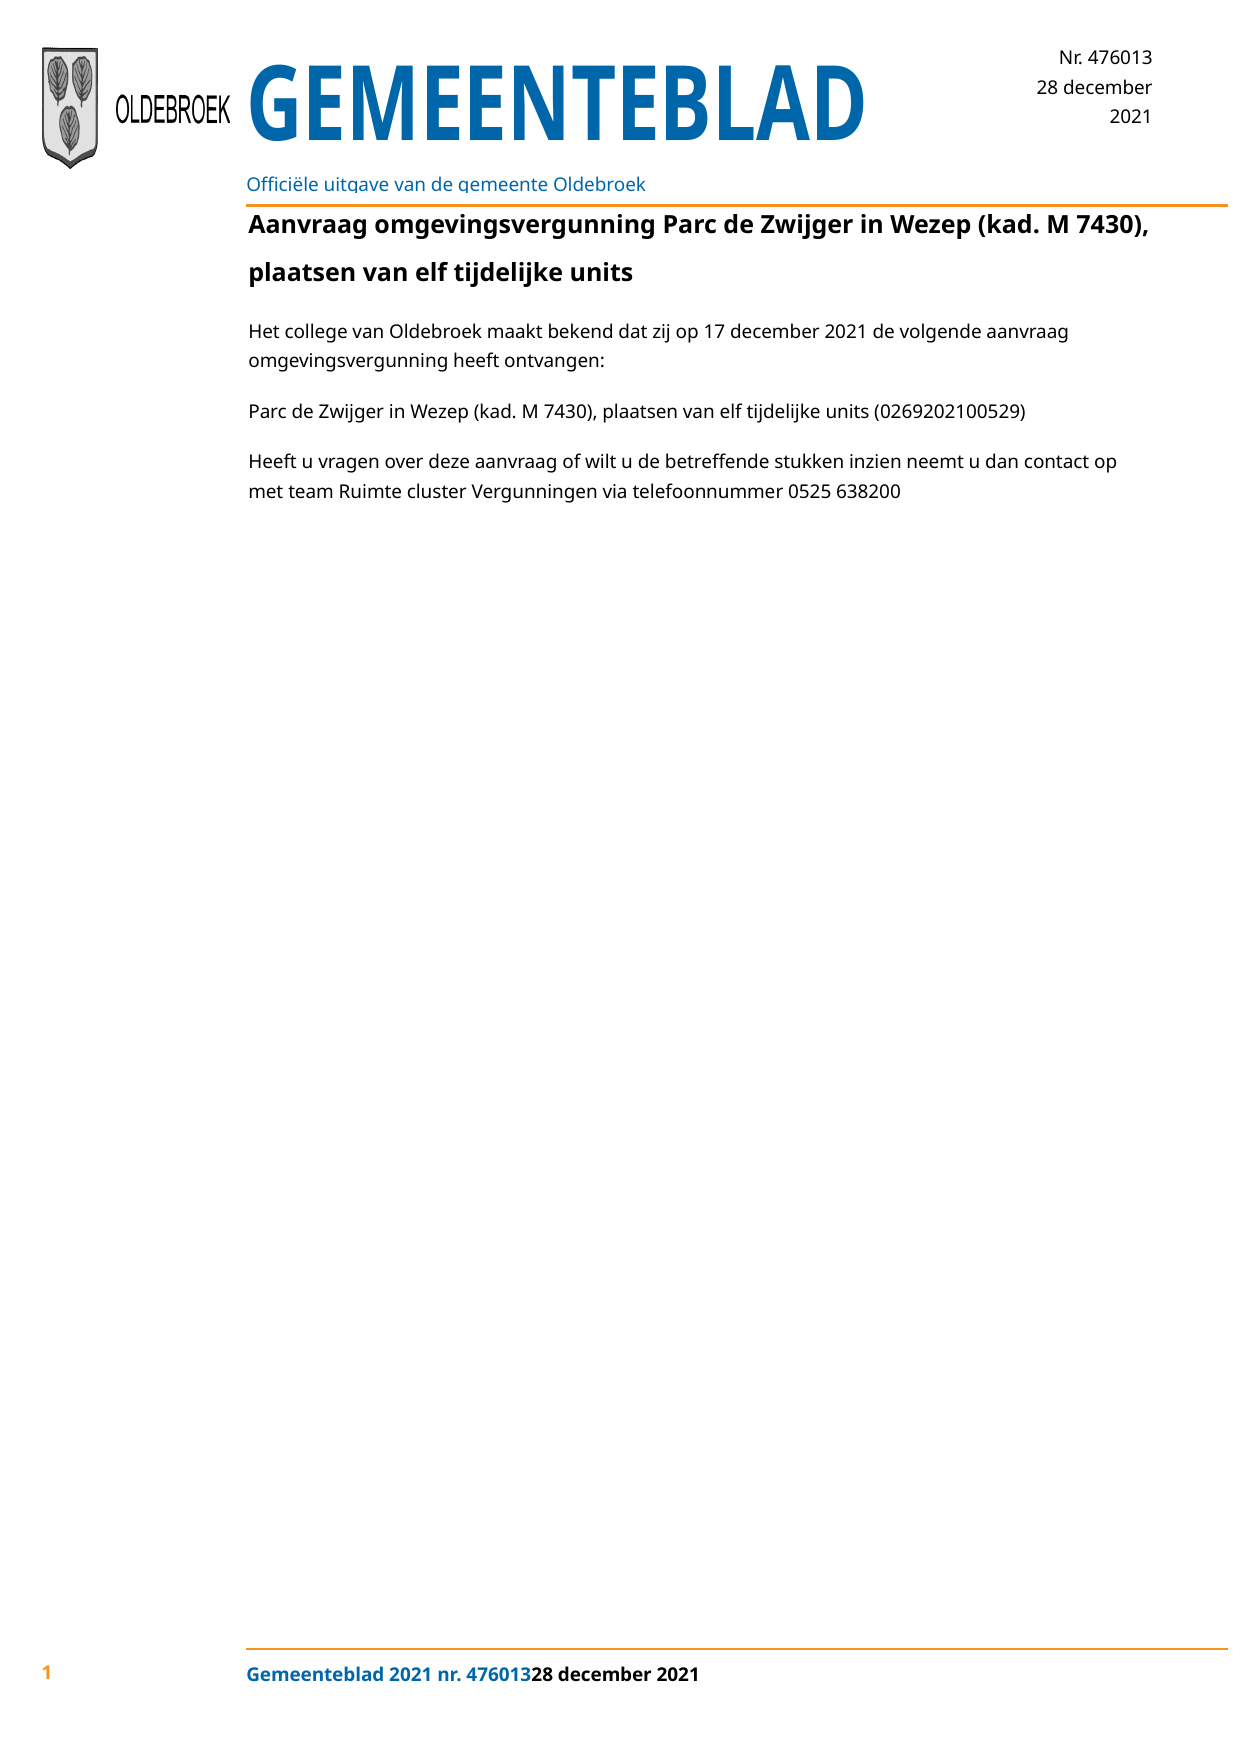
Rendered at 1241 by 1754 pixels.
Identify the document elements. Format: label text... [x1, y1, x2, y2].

text Het college van Oldebroek maakt bekend dat zij op 17 december 2021 de volgende aanvraag omgevingsvergunning heeft ontvangen: [248, 318, 1152, 373]
text Heeft u vragen over deze aanvraag of wilt u de betreffende stukken inzien neemt u dan contact op met team Ruimte cluster Vergunningen via telefoonnummer 0525 638200 [248, 448, 1152, 504]
text Aanvraag omgevingsvergunning Parc de Zwijger in Wezep (kad. M 7430), plaatsen van elf tijdelijke units [248, 207, 1152, 288]
picture [41, 47, 231, 172]
text Parc de Zwijger in Wezep (kad. M 7430), plaatsen van elf tijdelijke units (0269202100529) [248, 398, 1152, 424]
